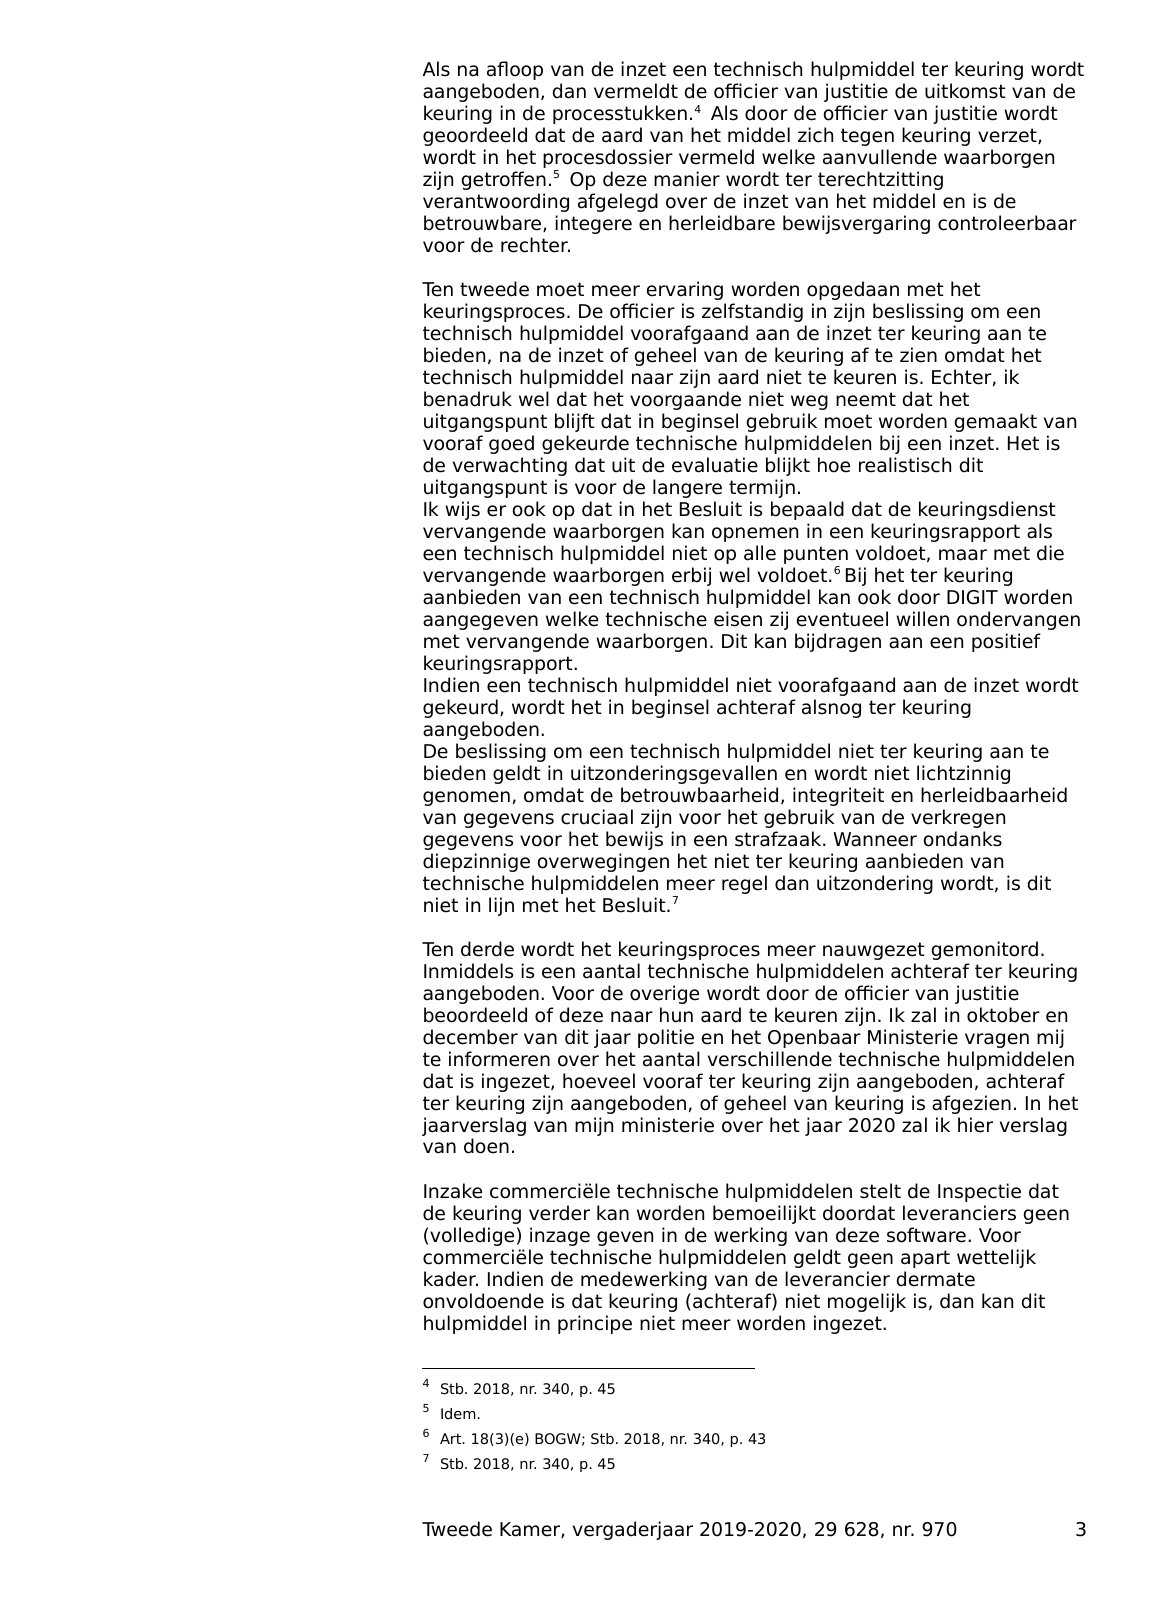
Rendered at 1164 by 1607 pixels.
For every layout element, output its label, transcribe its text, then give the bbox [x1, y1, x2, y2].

text De beslissing om een technisch hulpmiddel niet ter keuring aan te bieden geldt in uitzonderingsgevallen en wordt niet lichtzinnig genomen, omdat de betrouwbaarheid, integriteit en herleidbaarheid van gegevens cruciaal zijn voor het gebruik van de verkregen gegevens voor het bewijs in een strafzaak. Wanneer ondanks diepzinnige overwegingen het niet ter keuring aanbieden van technische hulpmiddelen meer regel dan uitzondering wordt, is dit niet in lijn met het Besluit. [422, 741, 1087, 916]
text Idem. [422, 1402, 1087, 1424]
text Ik wijs er ook op dat in het Besluit is bepaald dat de keuringsdienst vervangende waarborgen kan opnemen in een keuringsrapport als een technisch hulpmiddel niet op alle punten voldoet, maar met die vervangende waarborgen erbij wel voldoet.Bij het ter keuring aanbieden van een technisch hulpmiddel kan ook door DIGIT worden aangegeven welke technische eisen zij eventueel willen ondervangen met vervangende waarborgen. Dit kan bijdragen aan een positief keuringsrapport. [422, 499, 1087, 675]
text Stb. 2018, nr. 340, p. 45 [422, 1377, 1087, 1399]
text Als na afloop van de inzet een technisch hulpmiddel ter keuring wordt aangeboden, dan vermeldt de officier van justitie de uitkomst van de keuring in de processtukken. Als door de officier van justitie wordt geoordeeld dat de aard van het middel zich tegen keuring verzet, wordt in het procesdossier vermeld welke aanvullende waarborgen zijn getroffen. Op deze manier wordt ter terechtzitting verantwoording afgelegd over de inzet van het middel en is de betrouwbare, integere en herleidbare bewijsvergaring controleerbaar voor de rechter. [422, 59, 1087, 257]
text Inzake commerciële technische hulpmiddelen stelt de Inspectie dat de keuring verder kan worden bemoeilijkt doordat leveranciers geen (volledige) inzage geven in de werking van deze software. Voor commerciële technische hulpmiddelen geldt geen apart wettelijk kader. Indien de medewerking van de leverancier dermate onvoldoende is dat keuring (achteraf) niet mogelijk is, dan kan dit hulpmiddel in principe niet meer worden ingezet. [422, 1181, 1087, 1334]
text Stb. 2018, nr. 340, p. 45 [422, 1452, 1087, 1474]
text Indien een technisch hulpmiddel niet voorafgaand aan de inzet wordt gekeurd, wordt het in beginsel achteraf alsnog ter keuring aangeboden. [422, 675, 1087, 741]
text Art. 18(3)(e) BOGW; Stb. 2018, nr. 340, p. 43 [422, 1427, 1087, 1449]
text Ten tweede moet meer ervaring worden opgedaan met het keuringsproces. De officier is zelfstandig in zijn beslissing om een technisch hulpmiddel voorafgaand aan de inzet ter keuring aan te bieden, na de inzet of geheel van de keuring af te zien omdat het technisch hulpmiddel naar zijn aard niet te keuren is. Echter, ik benadruk wel dat het voorgaande niet weg neemt dat het uitgangspunt blijft dat in beginsel gebruik moet worden gemaakt van vooraf goed gekeurde technische hulpmiddelen bij een inzet. Het is de verwachting dat uit de evaluatie blijkt hoe realistisch dit uitgangspunt is voor de langere termijn. [422, 279, 1087, 499]
text Ten derde wordt het keuringsproces meer nauwgezet gemonitord. Inmiddels is een aantal technische hulpmiddelen achteraf ter keuring aangeboden. Voor de overige wordt door de officier van justitie beoordeeld of deze naar hun aard te keuren zijn. Ik zal in oktober en december van dit jaar politie en het Openbaar Ministerie vragen mij te informeren over het aantal verschillende technische hulpmiddelen dat is ingezet, hoeveel vooraf ter keuring zijn aangeboden, achteraf ter keuring zijn aangeboden, of geheel van keuring is afgezien. In het jaarverslag van mijn ministerie over het jaar 2020 zal ik hier verslag van doen. [422, 939, 1087, 1158]
